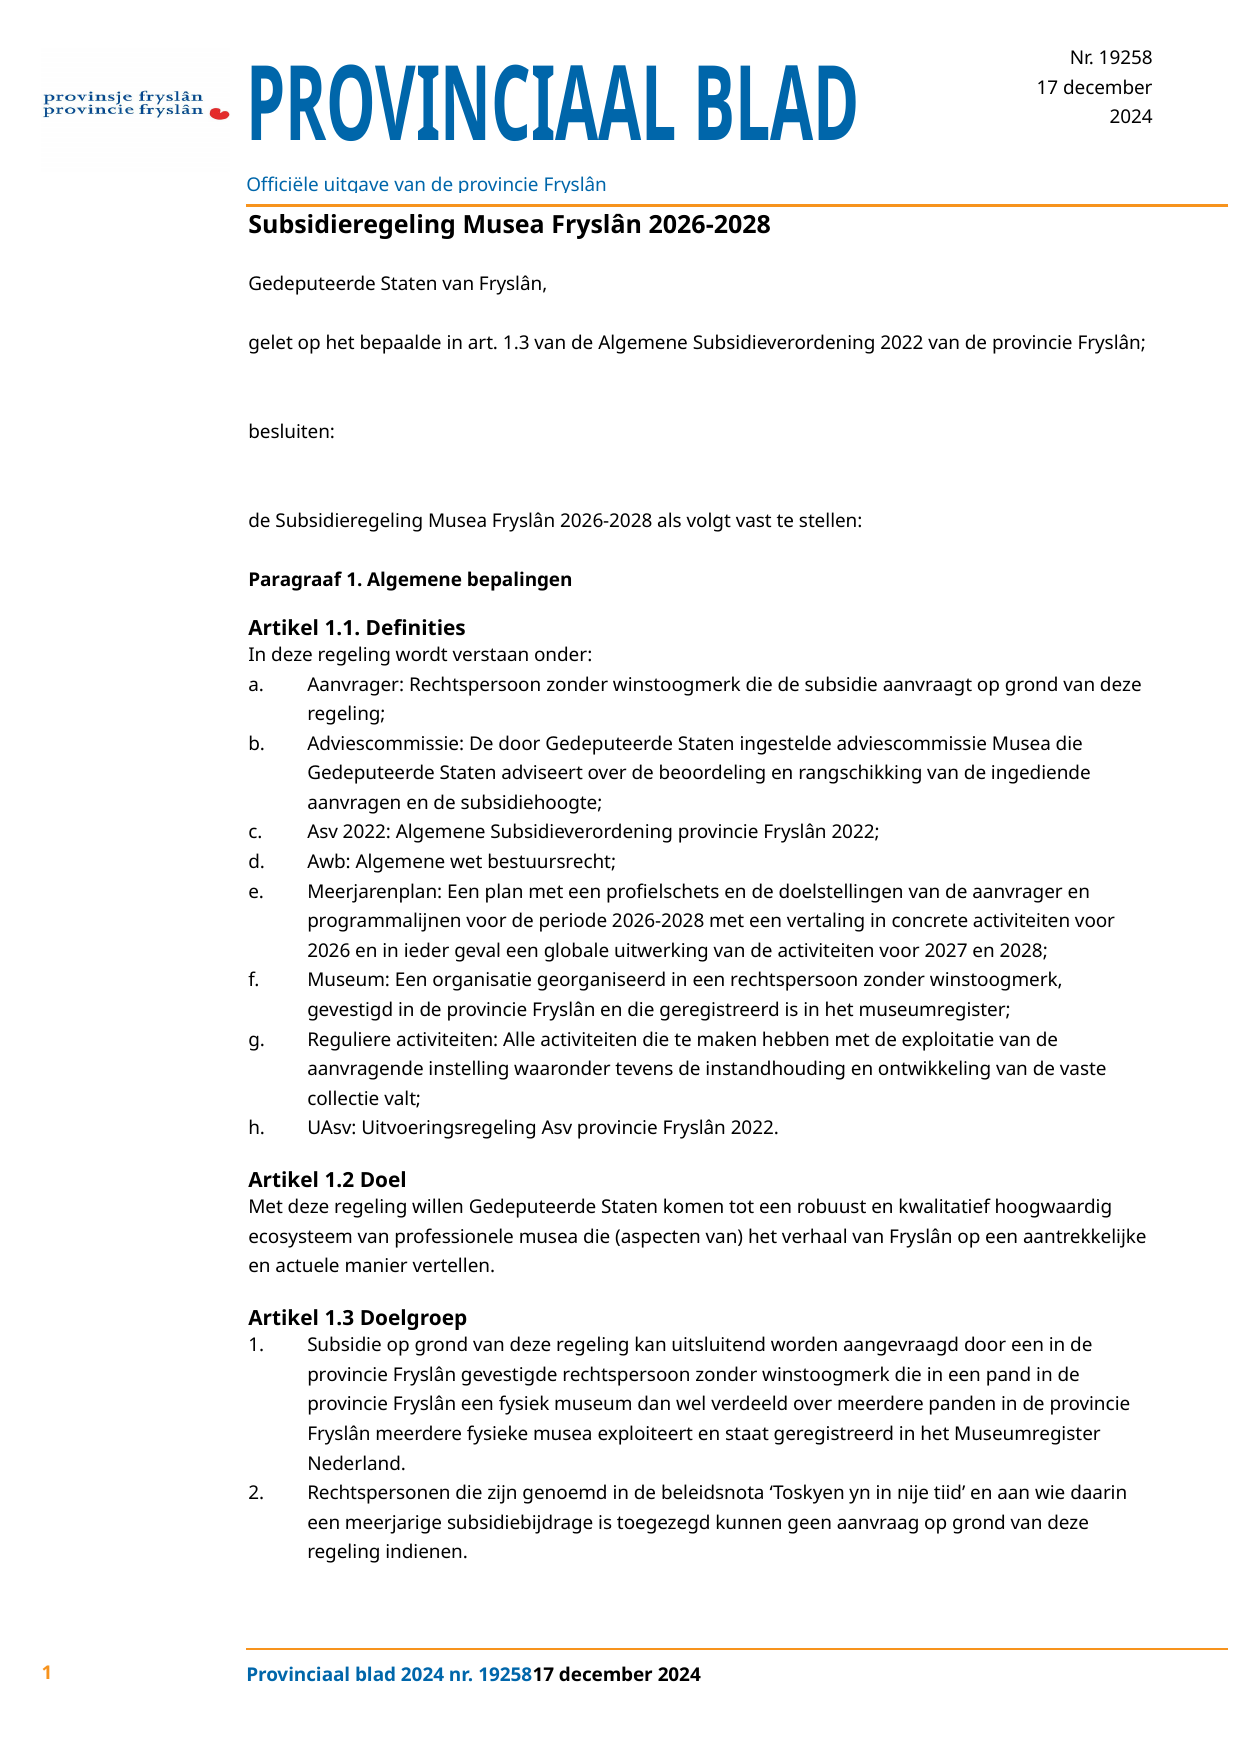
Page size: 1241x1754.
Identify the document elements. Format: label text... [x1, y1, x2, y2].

text besluiten: [248, 418, 1152, 444]
text Artikel 1.2 Doel [248, 1165, 1152, 1193]
list UAsv: Uitvoeringsregeling Asv provincie Fryslân 2022. [248, 1114, 1152, 1140]
text Artikel 1.1. Definities [248, 613, 1152, 641]
text Met deze regeling willen Gedeputeerde Staten komen tot een robuust en kwalitatief hoogwaardig ecosysteem van professionele musea die (aspecten van) het verhaal van Fryslân op een aantrekkelijke en actuele manier vertellen. [248, 1193, 1152, 1278]
text In deze regeling wordt verstaan onder: [248, 641, 1152, 667]
list Museum: Een organisatie georganiseerd in een rechtspersoon zonder winstoogmerk, gevestigd in de provincie Fryslân en die geregistreerd is in het museumregister; [248, 967, 1152, 1022]
list Subsidie op grond van deze regeling kan uitsluitend worden aangevraagd door een in de provincie Fryslân gevestigde rechtspersoon zonder winstoogmerk die in een pand in de provincie Fryslân een fysiek museum dan wel verdeeld over meerdere panden in de provincie Fryslân meerdere fysieke musea exploiteert en staat geregistreerd in het Museumregister Nederland. [248, 1331, 1152, 1475]
text Paragraaf 1. Algemene bepalingen [248, 566, 1152, 592]
list Adviescommissie: De door Gedeputeerde Staten ingestelde adviescommissie Musea die Gedeputeerde Staten adviseert over de beoordeling en rangschikking van de ingediende aanvragen en de subsidiehoogte; [248, 730, 1152, 815]
list Aanvrager: Rechtspersoon zonder winstoogmerk die de subsidie aanvraagt op grond van deze regeling; [248, 671, 1152, 726]
list Asv 2022: Algemene Subsidieverordening provincie Fryslân 2022; [248, 819, 1152, 844]
text Gedeputeerde Staten van Fryslân, [248, 270, 1152, 296]
list Reguliere activiteiten: Alle activiteiten die te maken hebben met de exploitatie van de aanvragende instelling waaronder tevens de instandhouding en ontwikkeling van de vaste collectie valt; [248, 1026, 1152, 1111]
picture [41, 47, 231, 172]
list Rechtspersonen die zijn genoemd in de beleidsnota ‘Toskyen yn in nije tiid’ en aan wie daarin een meerjarige subsidiebijdrage is toegezegd kunnen geen aanvraag op grond van deze regeling indienen. [248, 1479, 1152, 1564]
list Awb: Algemene wet bestuursrecht; [248, 848, 1152, 874]
list Meerjarenplan: Een plan met een profielschets en de doelstellingen van de aanvrager en programmalijnen voor de periode 2026-2028 met een vertaling in concrete activiteiten voor 2026 en in ieder geval een globale uitwerking van de activiteiten voor 2027 en 2028; [248, 878, 1152, 963]
text de Subsidieregeling Musea Fryslân 2026-2028 als volgt vast te stellen: [248, 507, 1152, 533]
text Subsidieregeling Musea Fryslân 2026-2028 [248, 207, 1152, 241]
text Artikel 1.3 Doelgroep [248, 1303, 1152, 1331]
text gelet op het bepaalde in art. 1.3 van de Algemene Subsidieverordening 2022 van de provincie Fryslân; [248, 329, 1152, 355]
